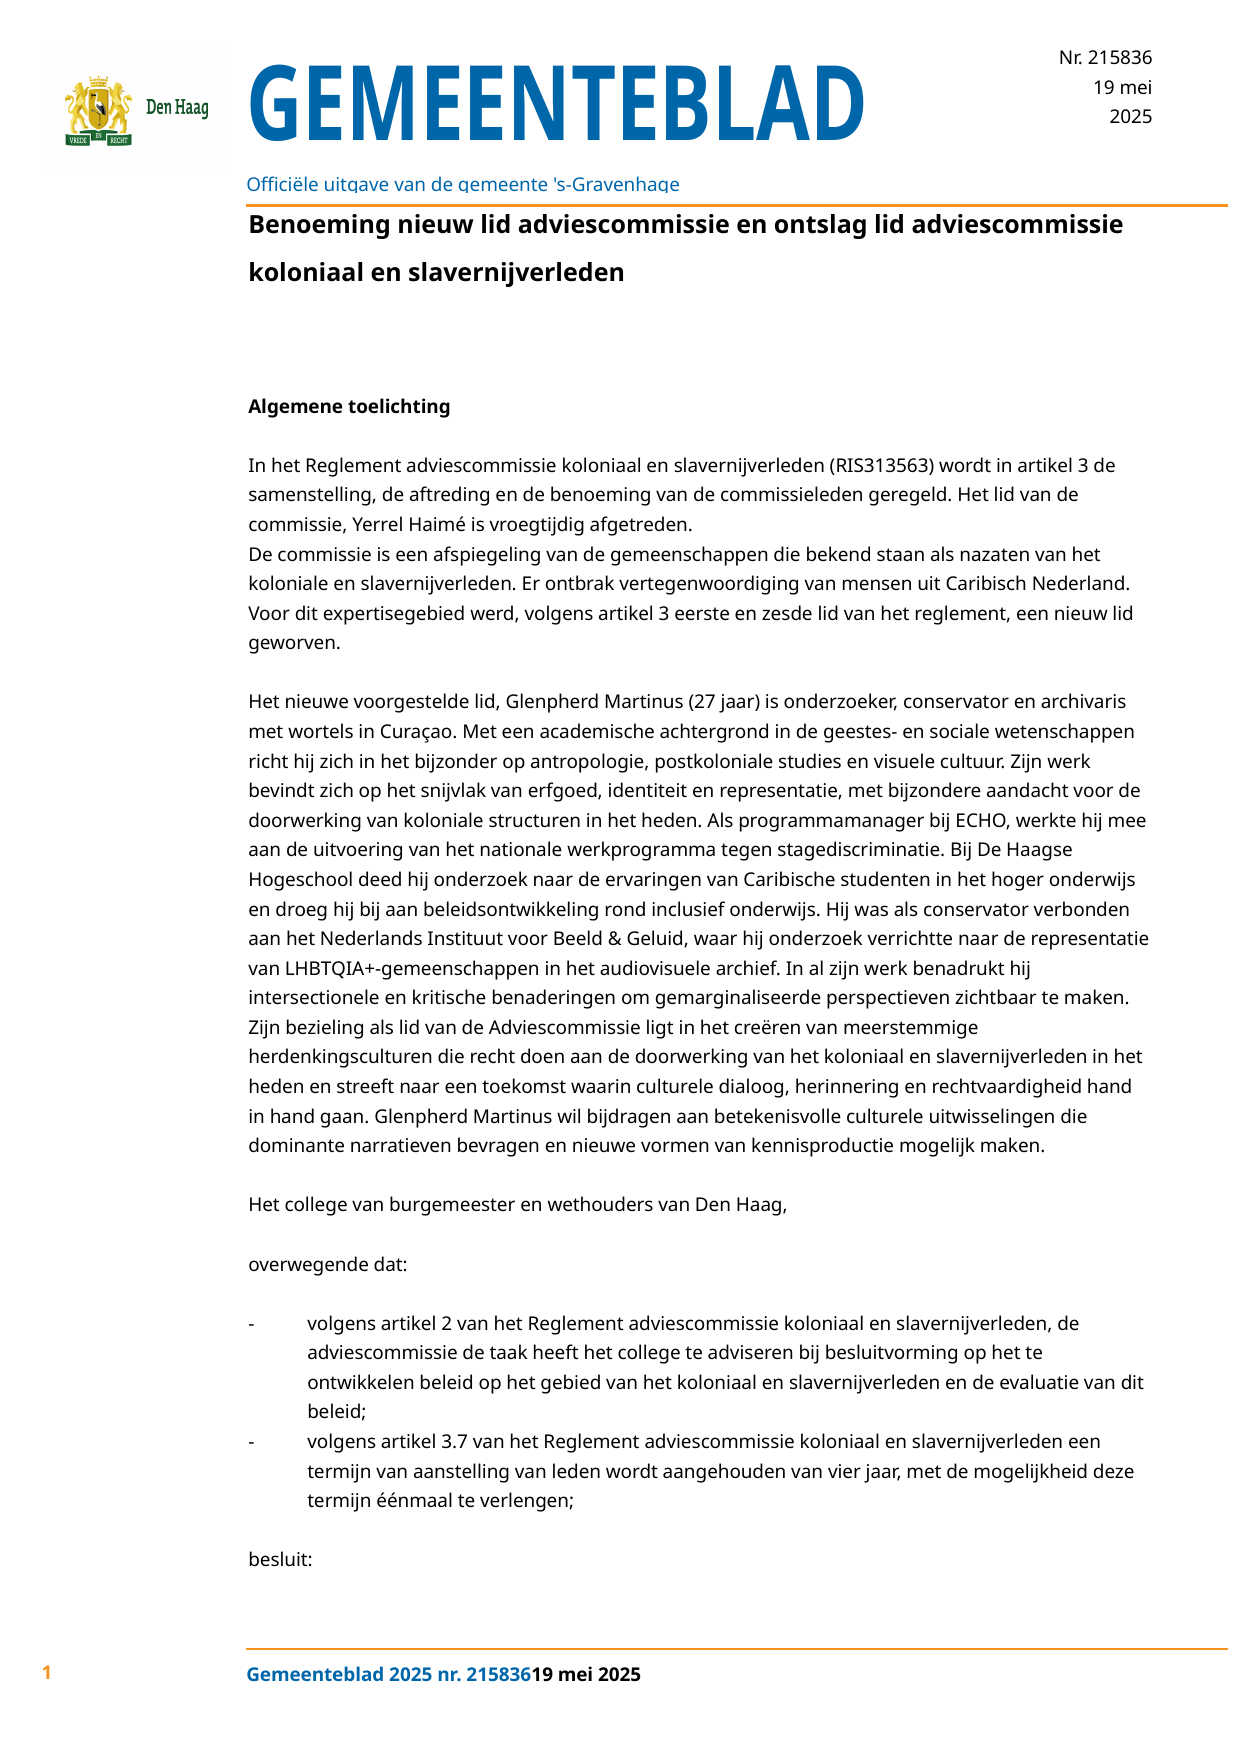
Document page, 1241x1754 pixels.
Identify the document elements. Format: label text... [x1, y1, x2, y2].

picture [41, 47, 231, 172]
text besluit: [248, 1547, 1152, 1572]
text In het Reglement adviescommissie koloniaal en slavernijverleden (RIS313563) wordt in artikel 3 de samenstelling, de aftreding en de benoeming van de commissieleden geregeld. Het lid van de commissie, Yerrel Haimé is vroegtijdig afgetreden. [248, 452, 1152, 537]
list volgens artikel 3.7 van het Reglement adviescommissie koloniaal en slavernijverleden een termijn van aanstelling van leden wordt aangehouden van vier jaar, met de mogelijkheid deze termijn éénmaal te verlengen; [248, 1428, 1152, 1513]
text Het nieuwe voorgestelde lid, Glenpherd Martinus (27 jaar) is onderzoeker, conservator en archivaris met wortels in Curaçao. Met een academische achtergrond in de geestes- en sociale wetenschappen richt hij zich in het bijzonder op antropologie, postkoloniale studies en visuele cultuur. Zijn werk bevindt zich op het snijvlak van erfgoed, identiteit en representatie, met bijzondere aandacht voor de doorwerking van koloniale structuren in het heden. Als programmamanager bij ECHO, werkte hij mee aan de uitvoering van het nationale werkprogramma tegen stagediscriminatie. Bij De Haagse Hogeschool deed hij onderzoek naar de ervaringen van Caribische studenten in het hoger onderwijs en droeg hij bij aan beleidsontwikkeling rond inclusief onderwijs. Hij was als conservator verbonden aan het Nederlands Instituut voor Beeld & Geluid, waar hij onderzoek verrichtte naar de representatie van LHBTQIA+-gemeenschappen in het audiovisuele archief. In al zijn werk benadrukt hij intersectionele en kritische benaderingen om gemarginaliseerde perspectieven zichtbaar te maken. Zijn bezieling als lid van de Adviescommissie ligt in het creëren van meerstemmige herdenkingsculturen die recht doen aan de doorwerking van het koloniaal en slavernijverleden in het heden en streeft naar een toekomst waarin culturele dialoog, herinnering en rechtvaardigheid hand in hand gaan. Glenpherd Martinus wil bijdragen aan betekenisvolle culturele uitwisselingen die dominante narratieven bevragen en nieuwe vormen van kennisproductie mogelijk maken. [248, 689, 1152, 1158]
text De commissie is een afspiegeling van de gemeenschappen die bekend staan als nazaten van het koloniale en slavernijverleden. Er ontbrak vertegenwoordiging van mensen uit Caribisch Nederland. [248, 541, 1152, 596]
list volgens artikel 2 van het Reglement adviescommissie koloniaal en slavernijverleden, de adviescommissie de taak heeft het college te adviseren bij besluitvorming op het te ontwikkelen beleid op het gebied van het koloniaal en slavernijverleden en de evaluatie van dit beleid; [248, 1310, 1152, 1424]
text Benoeming nieuw lid adviescommissie en ontslag lid adviescommissie koloniaal en slavernijverleden [248, 207, 1152, 288]
text Het college van burgemeester en wethouders van Den Haag, [248, 1192, 1152, 1217]
text Algemene toelichting [248, 393, 1152, 419]
text Voor dit expertisegebied werd, volgens artikel 3 eerste en zesde lid van het reglement, een nieuw lid geworven. [248, 600, 1152, 655]
text overwegende dat: [248, 1251, 1152, 1277]
